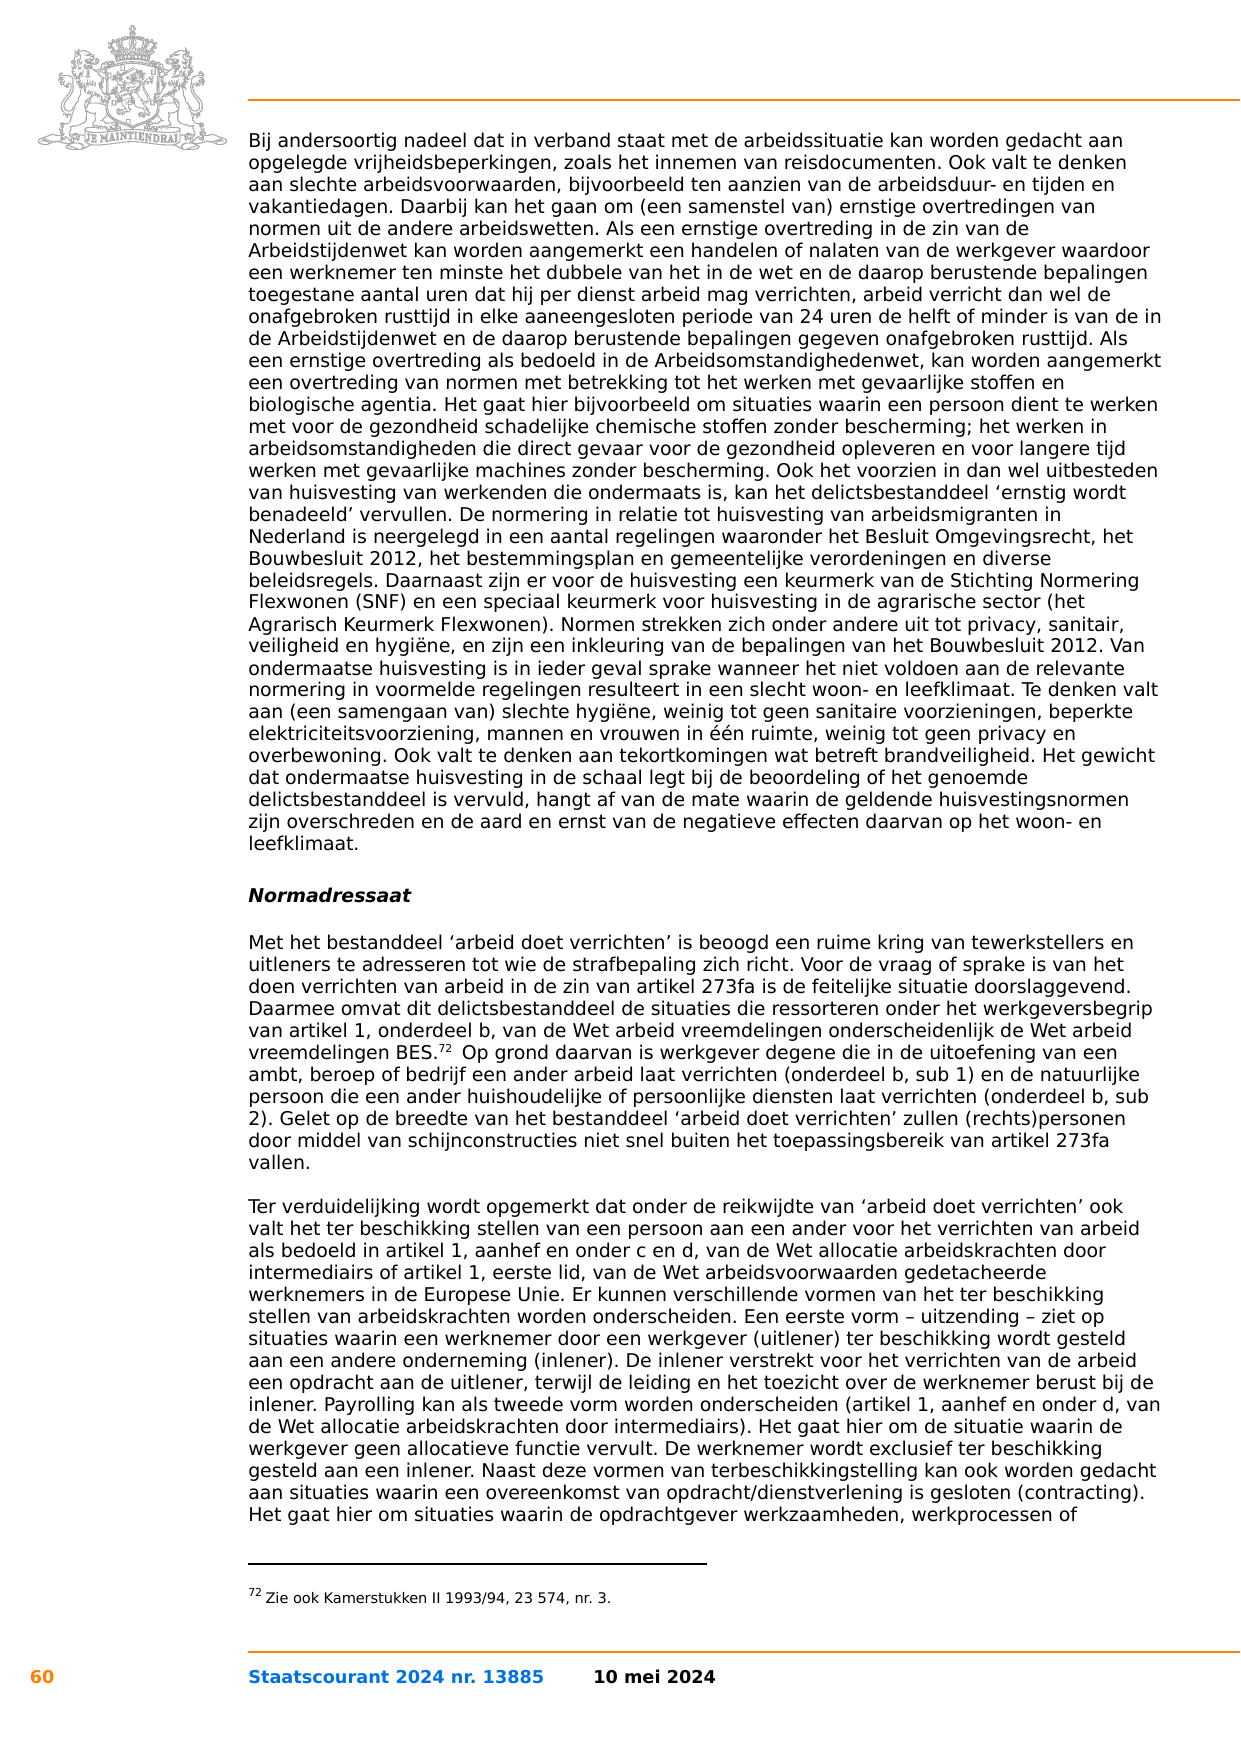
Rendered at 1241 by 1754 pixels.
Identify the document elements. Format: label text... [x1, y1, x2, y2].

text Met het bestanddeel ‘arbeid doet verrichten’ is beoogd een ruime kring van tewerkstellers en uitleners te adresseren tot wie de strafbepaling zich richt. Voor de vraag of sprake is van het doen verrichten van arbeid in de zin van artikel 273fa is de feitelijke situatie doorslaggevend. Daarmee omvat dit delictsbestanddeel de situaties die ressorteren onder het werkgeversbegrip van artikel 1, onderdeel b, van de Wet arbeid vreemdelingen onderscheidenlijk de Wet arbeid vreemdelingen BES. Op grond daarvan is werkgever degene die in de uitoefening van een ambt, beroep of bedrijf een ander arbeid laat verrichten (onderdeel b, sub 1) en de natuurlijke persoon die een ander huishoudelijke of persoonlijke diensten laat verrichten (onderdeel b, sub 2). Gelet op de breedte van het bestanddeel ‘arbeid doet verrichten’ zullen (rechts)personen door middel van schijnconstructies niet snel buiten het toepassingsbereik van artikel 273fa vallen. [248, 932, 1163, 1174]
text Bij andersoortig nadeel dat in verband staat met de arbeidssituatie kan worden gedacht aan opgelegde vrijheidsbeperkingen, zoals het innemen van reisdocumenten. Ook valt te denken aan slechte arbeidsvoorwaarden, bijvoorbeeld ten aanzien van de arbeidsduur- en tijden en vakantiedagen. Daarbij kan het gaan om (een samenstel van) ernstige overtredingen van normen uit de andere arbeidswetten. Als een ernstige overtreding in de zin van de Arbeidstijdenwet kan worden aangemerkt een handelen of nalaten van de werkgever waardoor een werknemer ten minste het dubbele van het in de wet en de daarop berustende bepalingen toegestane aantal uren dat hij per dienst arbeid mag verrichten, arbeid verricht dan wel de onafgebroken rusttijd in elke aaneengesloten periode van 24 uren de helft of minder is van de in de Arbeidstijdenwet en de daarop berustende bepalingen gegeven onafgebroken rusttijd. Als een ernstige overtreding als bedoeld in de Arbeidsomstandighedenwet, kan worden aangemerkt een overtreding van normen met betrekking tot het werken met gevaarlijke stoffen en biologische agentia. Het gaat hier bijvoorbeeld om situaties waarin een persoon dient te werken met voor de gezondheid schadelijke chemische stoffen zonder bescherming; het werken in arbeidsomstandigheden die direct gevaar voor de gezondheid opleveren en voor langere tijd werken met gevaarlijke machines zonder bescherming. Ook het voorzien in dan wel uitbesteden van huisvesting van werkenden die ondermaats is, kan het delictsbestanddeel ‘ernstig wordt benadeeld’ vervullen. De normering in relatie tot huisvesting van arbeidsmigranten in Nederland is neergelegd in een aantal regelingen waaronder het Besluit Omgevingsrecht, het Bouwbesluit 2012, het bestemmingsplan en gemeentelijke verordeningen en diverse beleidsregels. Daarnaast zijn er voor de huisvesting een keurmerk van de Stichting Normering Flexwonen (SNF) en een speciaal keurmerk voor huisvesting in de agrarische sector (het Agrarisch Keurmerk Flexwonen). Normen strekken zich onder andere uit tot privacy, sanitair, veiligheid en hygiëne, en zijn een inkleuring van de bepalingen van het Bouwbesluit 2012. Van ondermaatse huisvesting is in ieder geval sprake wanneer het niet voldoen aan de relevante normering in voormelde regelingen resulteert in een slecht woon- en leefklimaat. Te denken valt aan (een samengaan van) slechte hygiëne, weinig tot geen sanitaire voorzieningen, beperkte elektriciteitsvoorziening, mannen en vrouwen in één ruimte, weinig tot geen privacy en overbewoning. Ook valt te denken aan tekortkomingen wat betreft brandveiligheid. Het gewicht dat ondermaatse huisvesting in de schaal legt bij de beoordeling of het genoemde delictsbestanddeel is vervuld, hangt af van de mate waarin de geldende huisvestingsnormen zijn overschreden en de aard en ernst van de negatieve effecten daarvan op het woon- en leefklimaat. [248, 130, 1163, 855]
subtitle Normadressaat [248, 885, 1163, 907]
text Zie ook Kamerstukken II 1993/94, 23 574, nr. 3. [248, 1586, 1163, 1608]
text Ter verduidelijking wordt opgemerkt dat onder de reikwijdte van ‘arbeid doet verrichten’ ook valt het ter beschikking stellen van een persoon aan een ander voor het verrichten van arbeid als bedoeld in artikel 1, aanhef en onder c en d, van de Wet allocatie arbeidskrachten door intermediairs of artikel 1, eerste lid, van de Wet arbeidsvoorwaarden gedetacheerde werknemers in de Europese Unie. Er kunnen verschillende vormen van het ter beschikking stellen van arbeidskrachten worden onderscheiden. Een eerste vorm – uitzending – ziet op situaties waarin een werknemer door een werkgever (uitlener) ter beschikking wordt gesteld aan een andere onderneming (inlener). De inlener verstrekt voor het verrichten van de arbeid een opdracht aan de uitlener, terwijl de leiding en het toezicht over de werknemer berust bij de inlener. Payrolling kan als tweede vorm worden onderscheiden (artikel 1, aanhef en onder d, van de Wet allocatie arbeidskrachten door intermediairs). Het gaat hier om de situatie waarin de werkgever geen allocatieve functie vervult. De werknemer wordt exclusief ter beschikking gesteld aan een inlener. Naast deze vormen van terbeschikkingstelling kan ook worden gedacht aan situaties waarin een overeenkomst van opdracht/dienstverlening is gesloten (contracting). Het gaat hier om situaties waarin de opdrachtgever werkzaamheden, werkprocessen of [248, 1196, 1163, 1526]
picture [38, 25, 227, 150]
